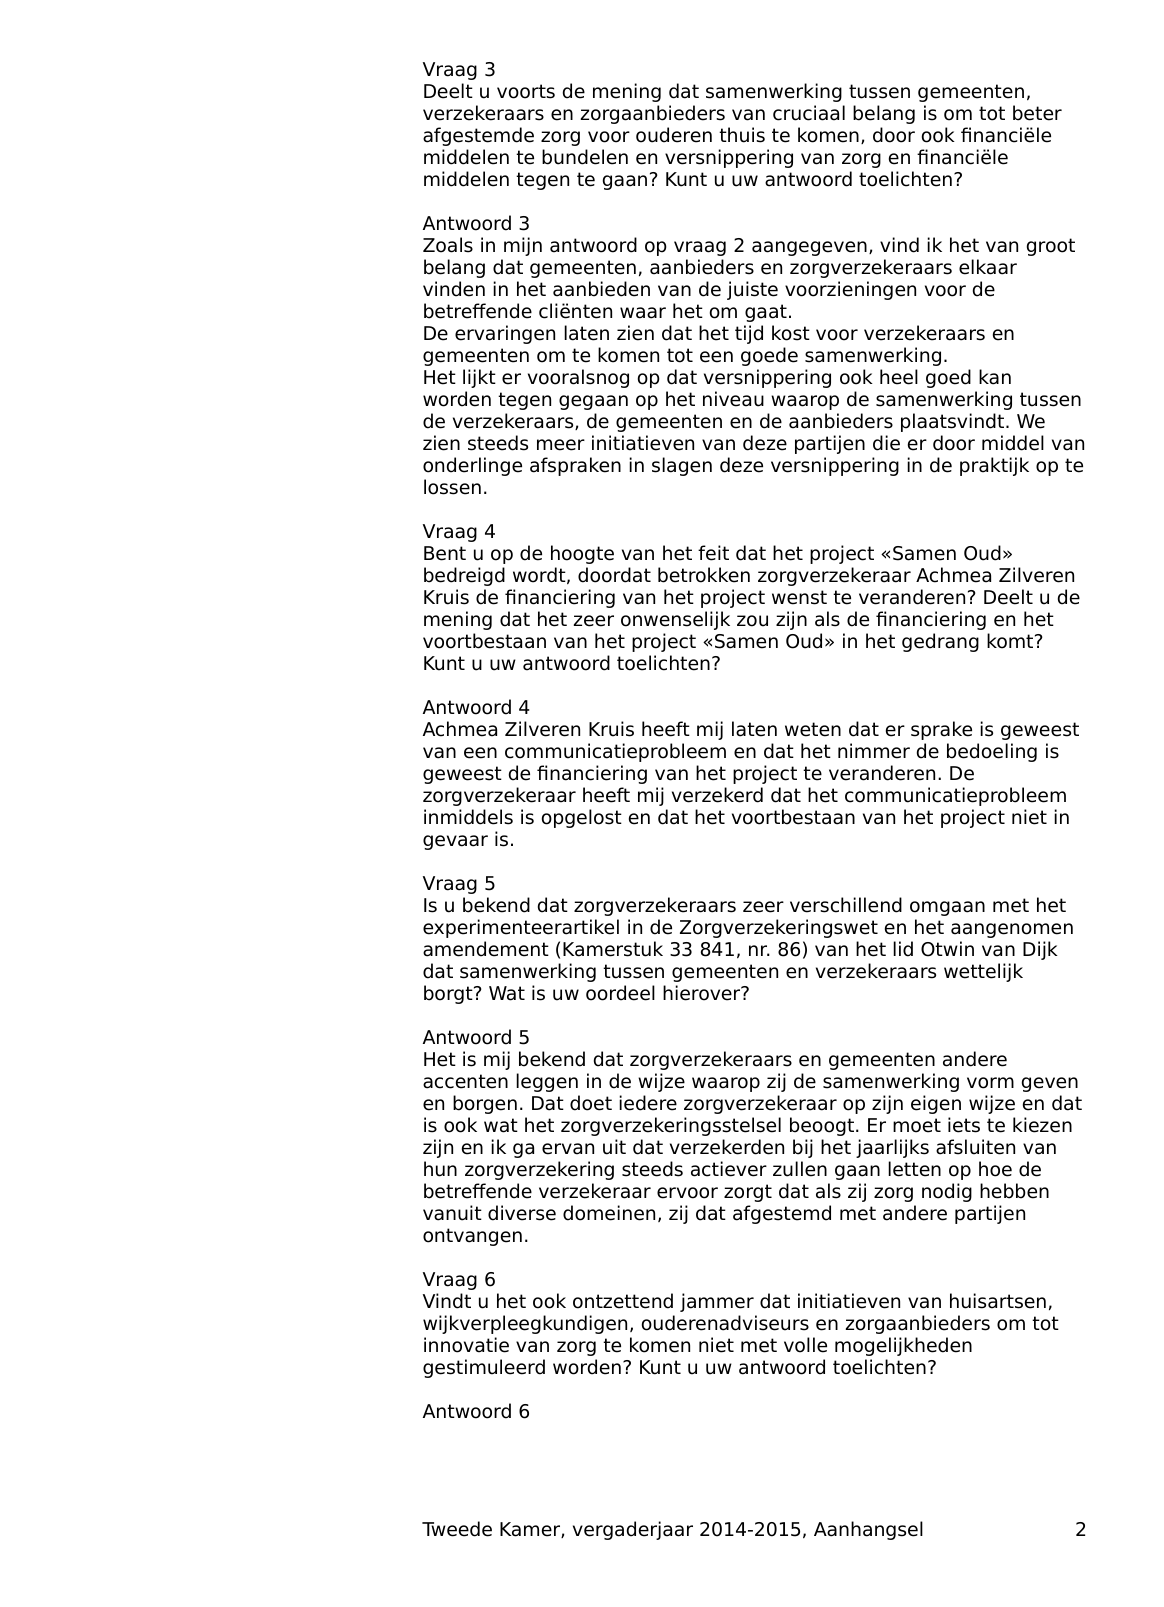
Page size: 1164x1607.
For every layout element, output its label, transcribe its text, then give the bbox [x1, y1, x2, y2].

text Antwoord 4 [422, 697, 1087, 719]
text Antwoord 3 [422, 213, 1087, 235]
text Het is mij bekend dat zorgverzekeraars en gemeenten andere accenten leggen in de wijze waarop zij de samenwerking vorm geven en borgen. Dat doet iedere zorgverzekeraar op zijn eigen wijze en dat is ook wat het zorgverzekeringsstelsel beoogt. Er moet iets te kiezen zijn en ik ga ervan uit dat verzekerden bij het jaarlijks afsluiten van hun zorgverzekering steeds actiever zullen gaan letten op hoe de betreffende verzekeraar ervoor zorgt dat als zij zorg nodig hebben vanuit diverse domeinen, zij dat afgestemd met andere partijen ontvangen. [422, 1049, 1087, 1247]
text Deelt u voorts de mening dat samenwerking tussen gemeenten, verzekeraars en zorgaanbieders van cruciaal belang is om tot beter afgestemde zorg voor ouderen thuis te komen, door ook financiële middelen te bundelen en versnippering van zorg en financiële middelen tegen te gaan? Kunt u uw antwoord toelichten? [422, 81, 1087, 191]
text Antwoord 6 [422, 1401, 1087, 1423]
text Vraag 6 [422, 1269, 1087, 1291]
text Vraag 4 [422, 521, 1087, 543]
text Vindt u het ook ontzettend jammer dat initiatieven van huisartsen, wijkverpleegkundigen, ouderenadviseurs en zorgaanbieders om tot innovatie van zorg te komen niet met volle mogelijkheden gestimuleerd worden? Kunt u uw antwoord toelichten? [422, 1291, 1087, 1379]
text Vraag 3 [422, 59, 1087, 81]
text Vraag 5 [422, 873, 1087, 895]
text Zoals in mijn antwoord op vraag 2 aangegeven, vind ik het van groot belang dat gemeenten, aanbieders en zorgverzekeraars elkaar vinden in het aanbieden van de juiste voorzieningen voor de betreffende cliënten waar het om gaat. [422, 235, 1087, 323]
text Het lijkt er vooralsnog op dat versnippering ook heel goed kan worden tegen gegaan op het niveau waarop de samenwerking tussen de verzekeraars, de gemeenten en de aanbieders plaatsvindt. We zien steeds meer initiatieven van deze partijen die er door middel van onderlinge afspraken in slagen deze versnippering in de praktijk op te lossen. [422, 367, 1087, 499]
text Antwoord 5 [422, 1027, 1087, 1049]
text De ervaringen laten zien dat het tijd kost voor verzekeraars en gemeenten om te komen tot een goede samenwerking. [422, 323, 1087, 367]
text Is u bekend dat zorgverzekeraars zeer verschillend omgaan met het experimenteerartikel in de Zorgverzekeringswet en het aangenomen amendement (Kamerstuk 33 841, nr. 86) van het lid Otwin van Dijk dat samenwerking tussen gemeenten en verzekeraars wettelijk borgt? Wat is uw oordeel hierover? [422, 895, 1087, 1005]
text Bent u op de hoogte van het feit dat het project «Samen Oud» bedreigd wordt, doordat betrokken zorgverzekeraar Achmea Zilveren Kruis de financiering van het project wenst te veranderen? Deelt u de mening dat het zeer onwenselijk zou zijn als de financiering en het voortbestaan van het project «Samen Oud» in het gedrang komt? Kunt u uw antwoord toelichten? [422, 543, 1087, 675]
text Achmea Zilveren Kruis heeft mij laten weten dat er sprake is geweest van een communicatieprobleem en dat het nimmer de bedoeling is geweest de financiering van het project te veranderen. De zorgverzekeraar heeft mij verzekerd dat het communicatieprobleem inmiddels is opgelost en dat het voortbestaan van het project niet in gevaar is. [422, 719, 1087, 851]
